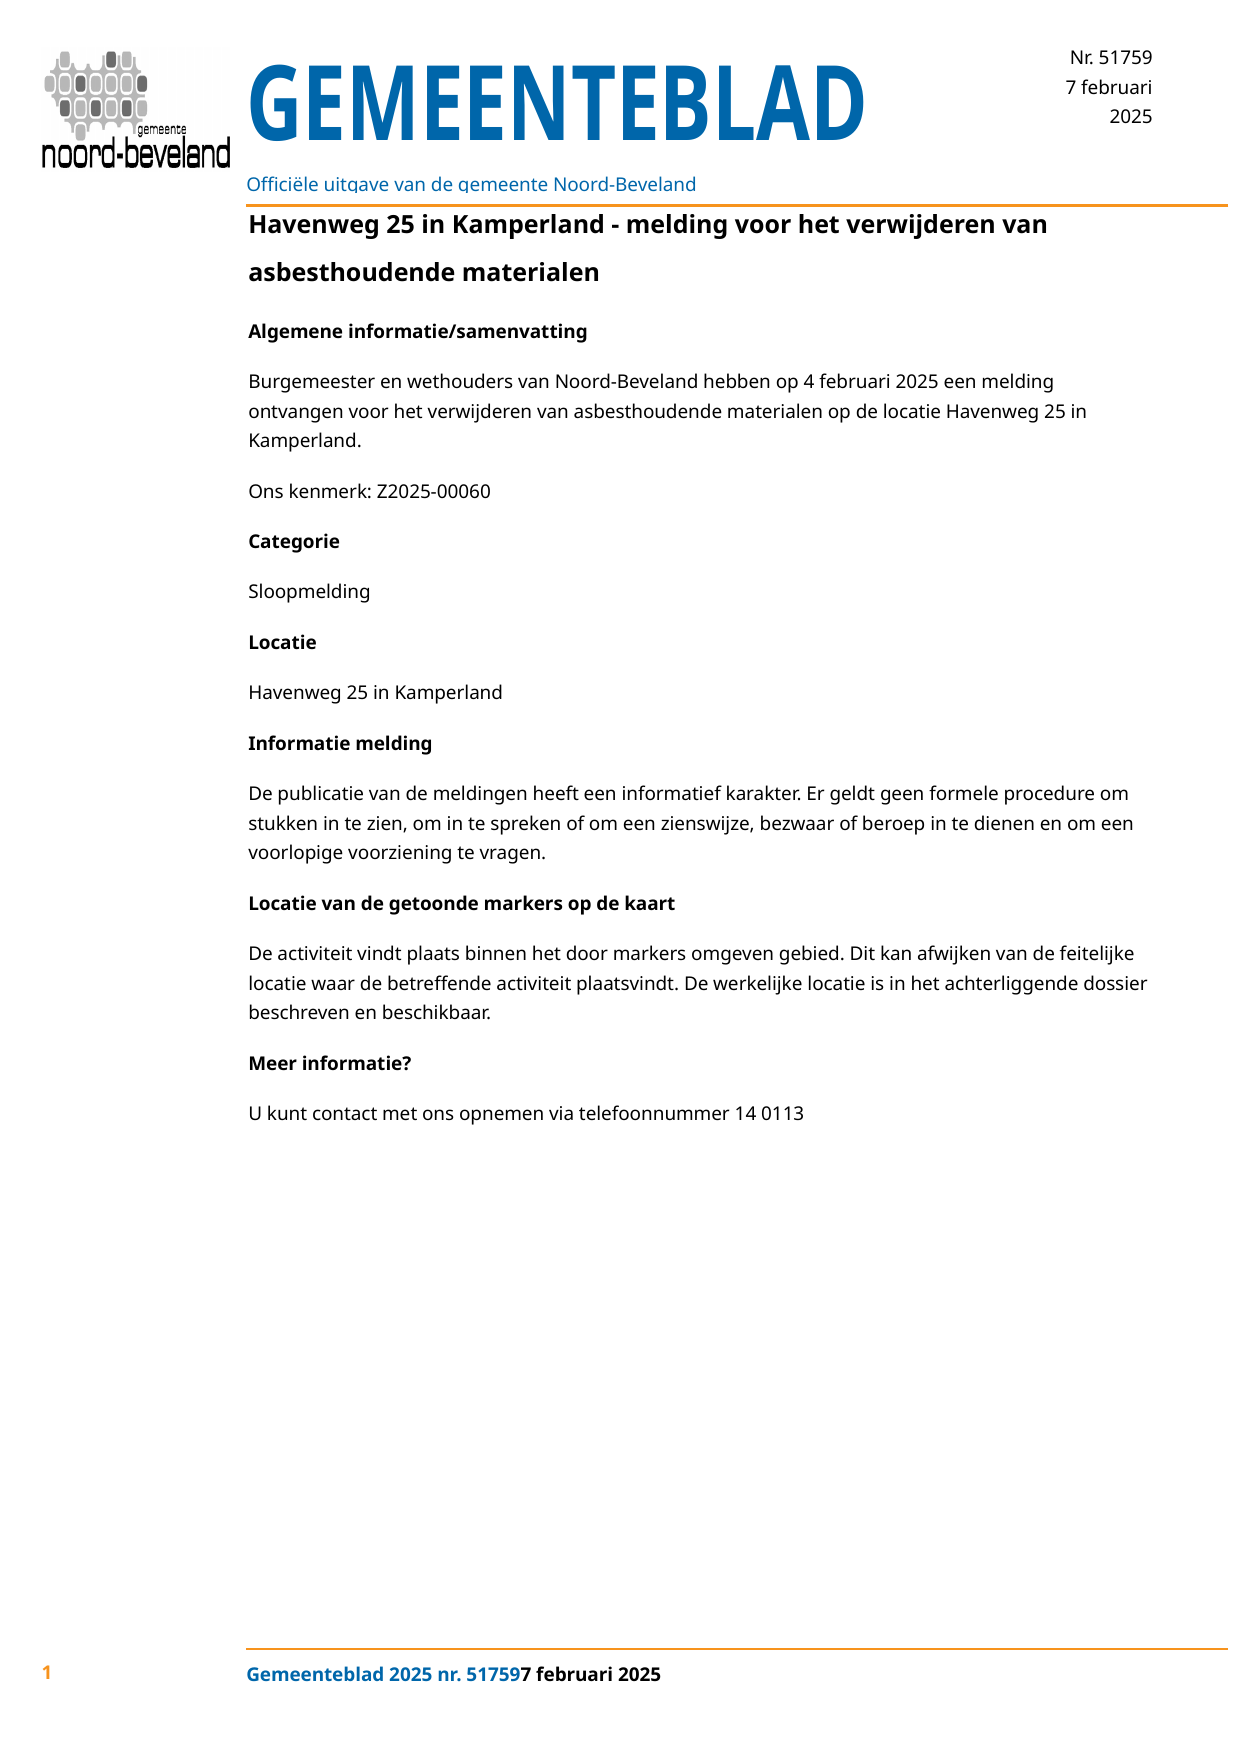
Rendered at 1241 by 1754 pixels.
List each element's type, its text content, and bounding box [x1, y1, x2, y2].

text Meer informatie? [248, 1050, 1152, 1076]
text Categorie [248, 528, 1152, 554]
text Havenweg 25 in Kamperland [248, 679, 1152, 705]
picture [41, 47, 231, 172]
text Burgemeester en wethouders van Noord-Beveland hebben op 4 februari 2025 een melding ontvangen voor het verwijderen van asbesthoudende materialen op de locatie Havenweg 25 in Kamperland. [248, 368, 1152, 453]
text Algemene informatie/samenvatting [248, 318, 1152, 344]
text Ons kenmerk: Z2025-00060 [248, 478, 1152, 504]
text Locatie [248, 629, 1152, 655]
text U kunt contact met ons opnemen via telefoonnummer 14 0113 [248, 1100, 1152, 1126]
text Locatie van de getoonde markers op de kaart [248, 890, 1152, 916]
text Havenweg 25 in Kamperland - melding voor het verwijderen van asbesthoudende materialen [248, 207, 1152, 288]
text De publicatie van de meldingen heeft een informatief karakter. Er geldt geen formele procedure om stukken in te zien, om in te spreken of om een zienswijze, bezwaar of beroep in te dienen en om een voorlopige voorziening te vragen. [248, 780, 1152, 865]
text Informatie melding [248, 730, 1152, 756]
text Sloopmelding [248, 579, 1152, 604]
text De activiteit vindt plaats binnen het door markers omgeven gebied. Dit kan afwijken van de feitelijke locatie waar de betreffende activiteit plaatsvindt. De werkelijke locatie is in het achterliggende dossier beschreven en beschikbaar. [248, 940, 1152, 1025]
